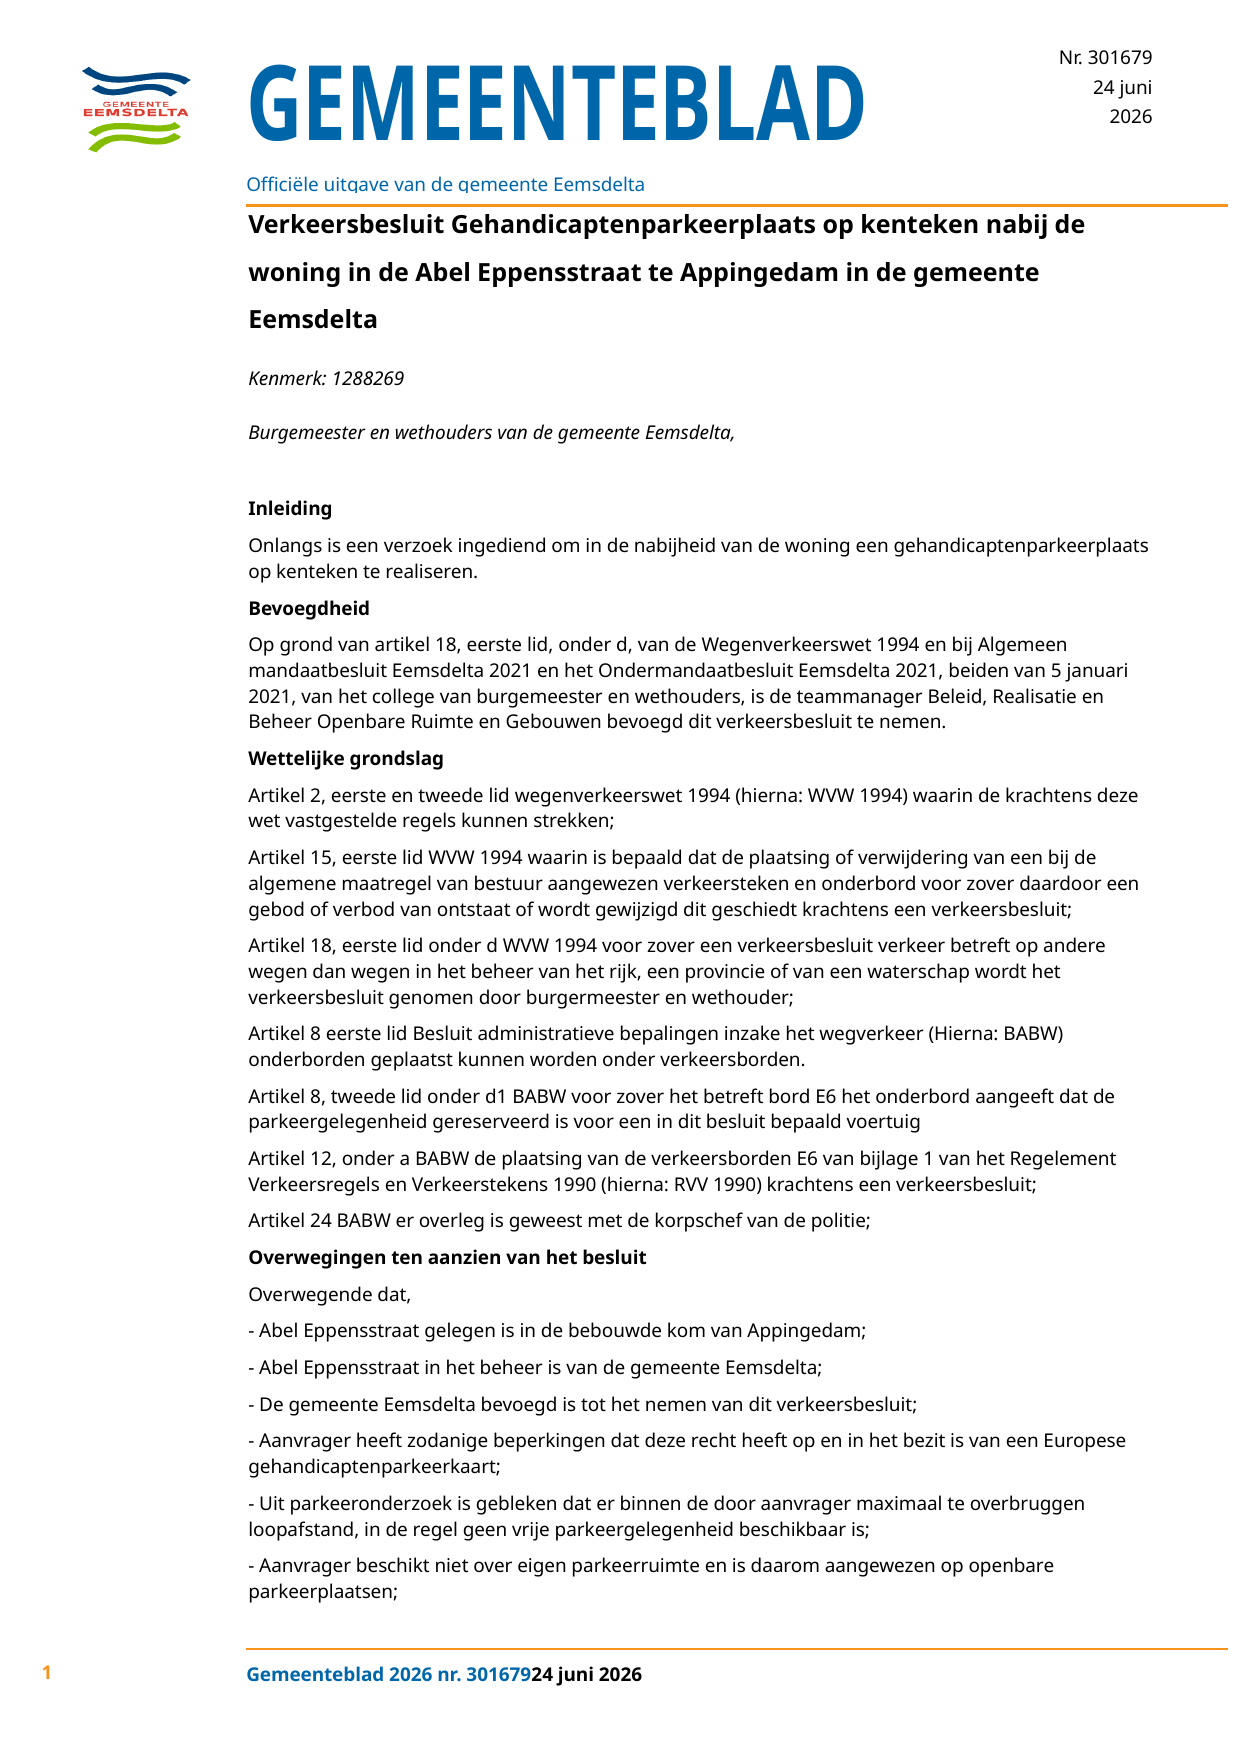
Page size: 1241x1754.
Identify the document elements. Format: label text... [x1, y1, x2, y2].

text - Abel Eppensstraat in het beheer is van de gemeente Eemsdelta; [248, 1354, 1152, 1380]
text Burgemeester en wethouders van de gemeente Eemsdelta, [248, 419, 1152, 445]
text - Aanvrager heeft zodanige beperkingen dat deze recht heeft op en in het bezit is van een Europese gehandicaptenparkeerkaart; [248, 1428, 1152, 1479]
text Verkeersbesluit Gehandicaptenparkeerplaats op kenteken nabij de woning in de Abel Eppensstraat te Appingedam in de gemeente Eemsdelta [248, 207, 1152, 336]
text Wettelijke grondslag [248, 745, 1152, 771]
text Bevoegdheid [248, 595, 1152, 620]
text Artikel 24 BABW er overleg is geweest met de korpschef van de politie; [248, 1208, 1152, 1233]
text Overwegende dat, [248, 1281, 1152, 1307]
text - Uit parkeeronderzoek is gebleken dat er binnen de door aanvrager maximaal te overbruggen loopafstand, in de regel geen vrije parkeergelegenheid beschikbaar is; [248, 1490, 1152, 1542]
text Inleiding [248, 496, 1152, 521]
text Artikel 8, tweede lid onder d1 BABW voor zover het betreft bord E6 het onderbord aangeeft dat de parkeergelegenheid gereserveerd is voor een in dit besluit bepaald voertuig [248, 1083, 1152, 1134]
text - Aanvrager beschikt niet over eigen parkeerruimte en is daarom aangewezen op openbare parkeerplaatsen; [248, 1552, 1152, 1604]
text - De gemeente Eemsdelta bevoegd is tot het nemen van dit verkeersbesluit; [248, 1391, 1152, 1417]
text Artikel 8 eerste lid Besluit administratieve bepalingen inzake het wegverkeer (Hierna: BABW) onderborden geplaatst kunnen worden onder verkeersborden. [248, 1021, 1152, 1072]
text - Abel Eppensstraat gelegen is in de bebouwde kom van Appingedam; [248, 1318, 1152, 1343]
text Artikel 2, eerste en tweede lid wegenverkeerswet 1994 (hierna: WVW 1994) waarin de krachtens deze wet vastgestelde regels kunnen strekken; [248, 782, 1152, 833]
text Overwegingen ten aanzien van het besluit [248, 1244, 1152, 1270]
text Artikel 18, eerste lid onder d WVW 1994 voor zover een verkeersbesluit verkeer betreft op andere wegen dan wegen in het beheer van het rijk, een provincie of van een waterschap wordt het verkeersbesluit genomen door burgermeester en wethouder; [248, 932, 1152, 1009]
text Kenmerk: 1288269 [248, 366, 1152, 391]
picture [41, 47, 231, 172]
text Op grond van artikel 18, eerste lid, onder d, van de Wegenverkeerswet 1994 en bij Algemeen mandaatbesluit Eemsdelta 2021 en het Ondermandaatbesluit Eemsdelta 2021, beiden van 5 januari 2021, van het college van burgemeester en wethouders, is de teammanager Beleid, Realisatie en Beheer Openbare Ruimte en Gebouwen bevoegd dit verkeersbesluit te nemen. [248, 631, 1152, 734]
text Artikel 12, onder a BABW de plaatsing van de verkeersborden E6 van bijlage 1 van het Regelement Verkeersregels en Verkeerstekens 1990 (hierna: RVV 1990) krachtens een verkeersbesluit; [248, 1145, 1152, 1197]
text Artikel 15, eerste lid WVW 1994 waarin is bepaald dat de plaatsing of verwijdering van een bij de algemene maatregel van bestuur aangewezen verkeersteken en onderbord voor zover daardoor een gebod of verbod van ontstaat of wordt gewijzigd dit geschiedt krachtens een verkeersbesluit; [248, 844, 1152, 921]
text Onlangs is een verzoek ingediend om in de nabijheid van de woning een gehandicaptenparkeerplaats op kenteken te realiseren. [248, 532, 1152, 584]
